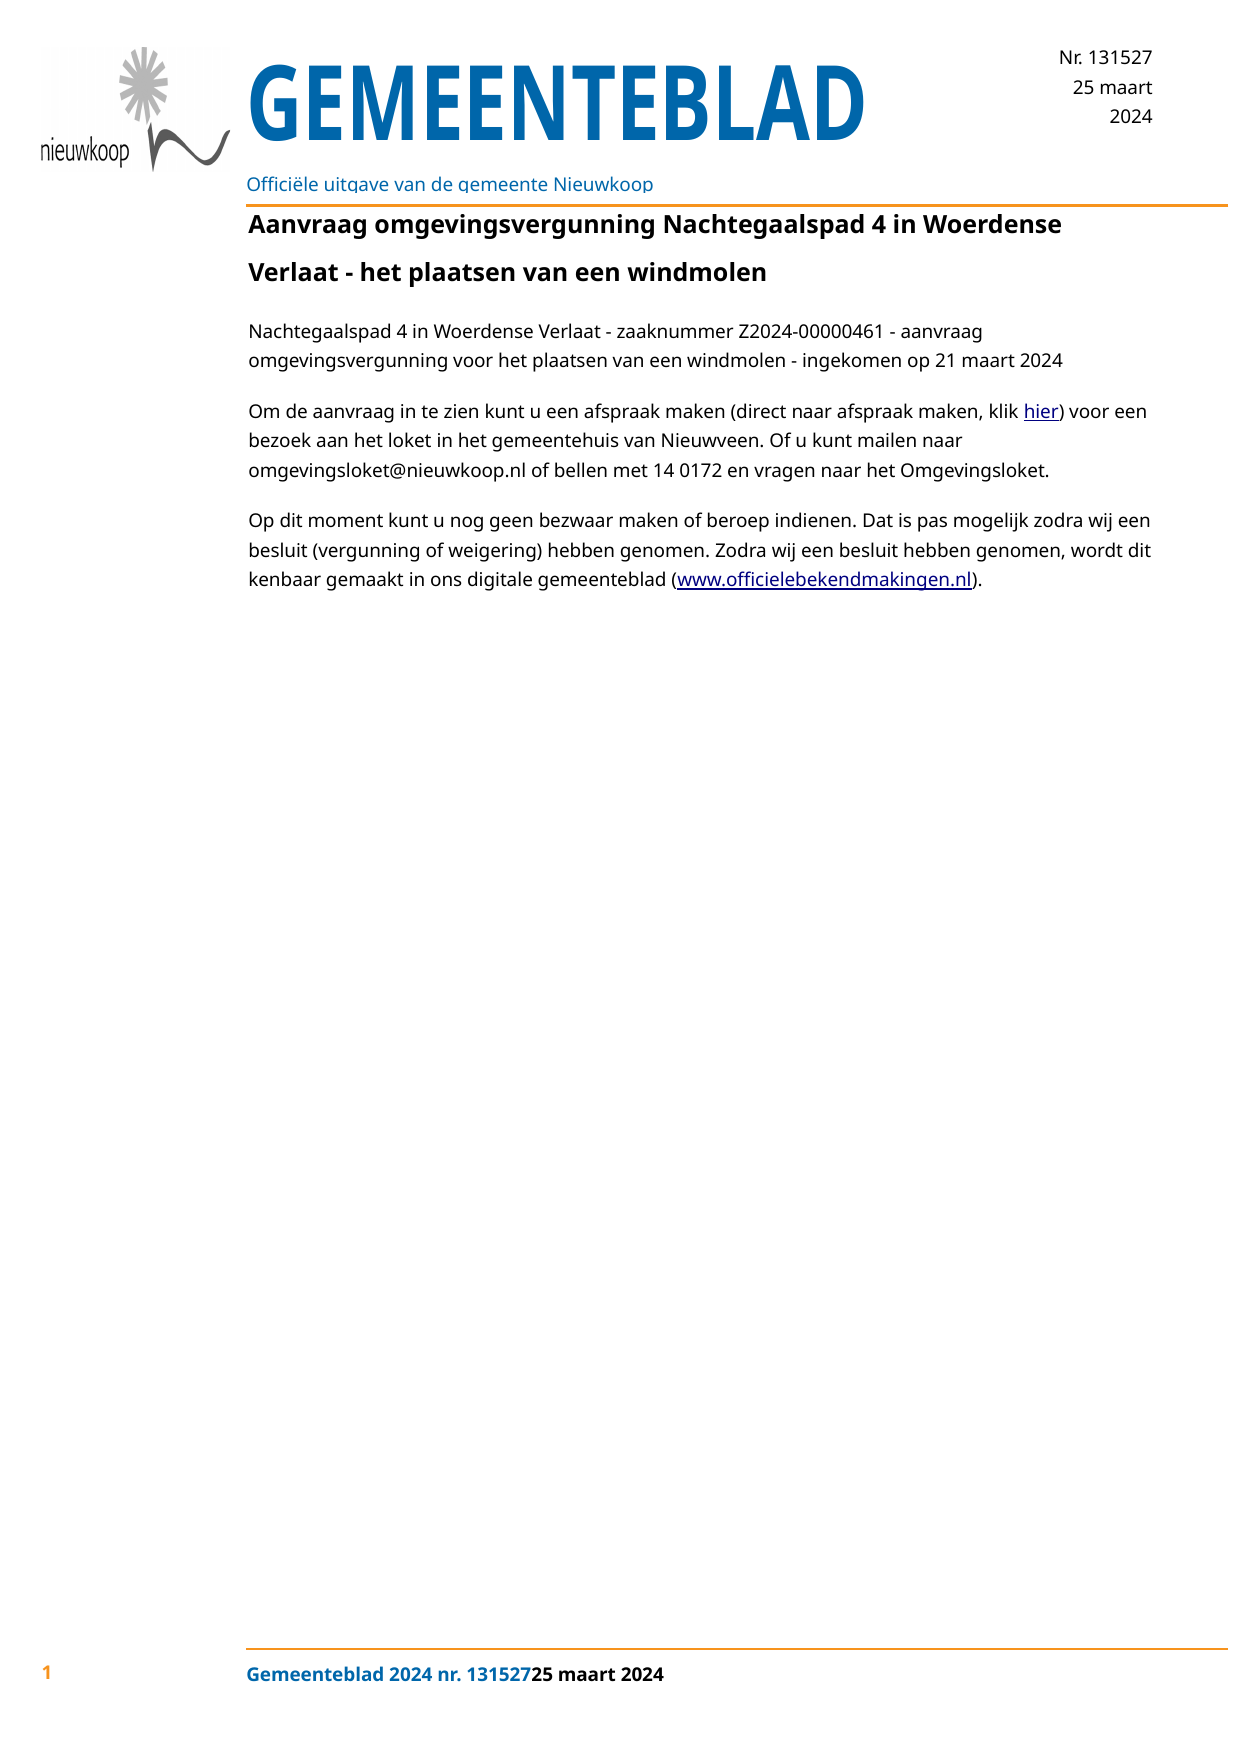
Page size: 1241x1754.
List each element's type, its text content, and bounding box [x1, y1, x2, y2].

picture [41, 47, 231, 172]
text Nachtegaalspad 4 in Woerdense Verlaat - zaaknummer Z2024-00000461 - aanvraag omgevingsvergunning voor het plaatsen van een windmolen - ingekomen op 21 maart 2024 [248, 318, 1152, 373]
text Op dit moment kunt u nog geen bezwaar maken of beroep indienen. Dat is pas mogelijk zodra wij een besluit (vergunning of weigering) hebben genomen. Zodra wij een besluit hebben genomen, wordt dit kenbaar gemaakt in ons digitale gemeenteblad (www.officielebekendmakingen.nl). [248, 507, 1152, 592]
text Om de aanvraag in te zien kunt u een afspraak maken (direct naar afspraak maken, klik hier) voor een bezoek aan het loket in het gemeentehuis van Nieuwveen. Of u kunt mailen naar omgevingsloket@nieuwkoop.nl of bellen met 14 0172 en vragen naar het Omgevingsloket. [248, 398, 1152, 483]
text Aanvraag omgevingsvergunning Nachtegaalspad 4 in Woerdense Verlaat - het plaatsen van een windmolen [248, 207, 1152, 288]
